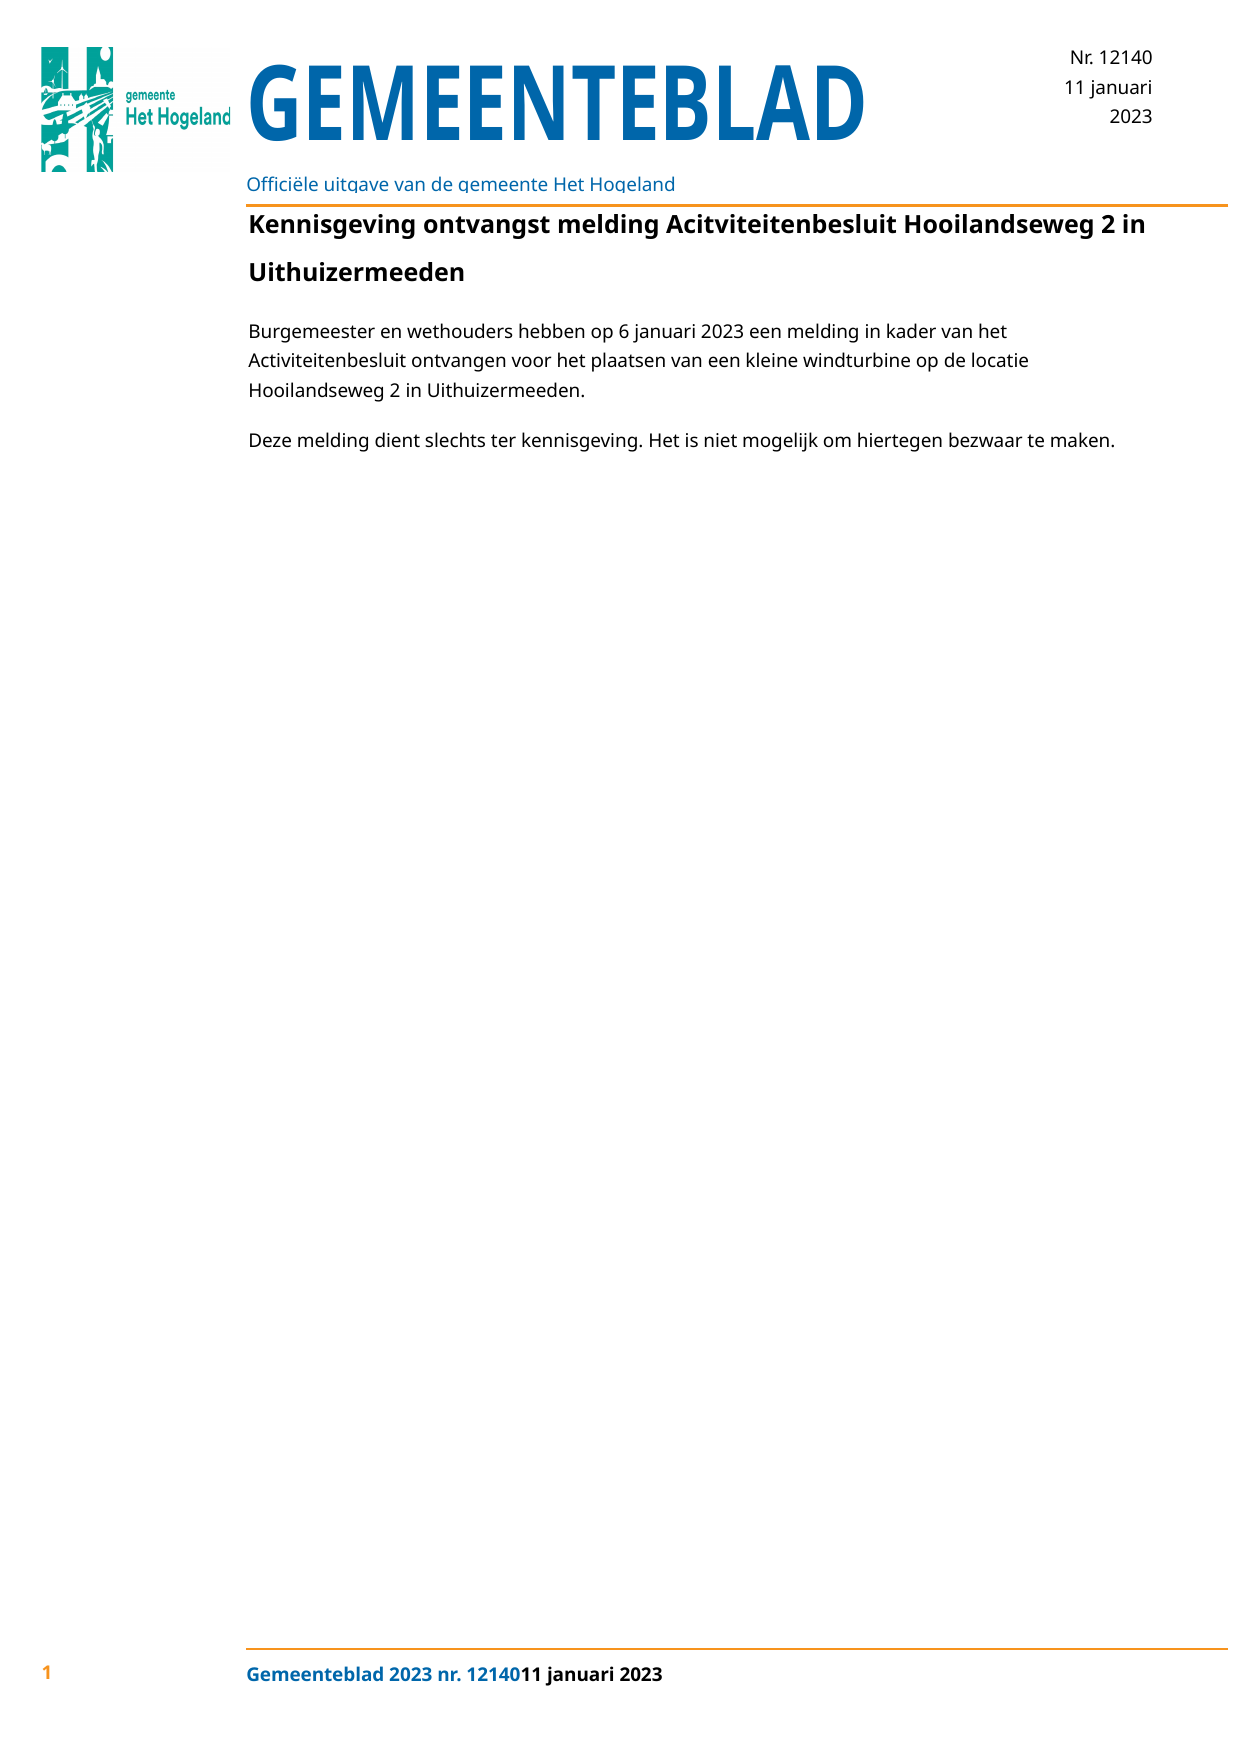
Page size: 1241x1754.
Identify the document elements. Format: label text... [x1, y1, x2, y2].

text Deze melding dient slechts ter kennisgeving. Het is niet mogelijk om hiertegen bezwaar te maken. [248, 427, 1152, 453]
text Burgemeester en wethouders hebben op 6 januari 2023 een melding in kader van het Activiteitenbesluit ontvangen voor het plaatsen van een kleine windturbine op de locatie Hooilandseweg 2 in Uithuizermeeden. [248, 318, 1152, 403]
text Kennisgeving ontvangst melding Acitviteitenbesluit Hooilandseweg 2 in Uithuizermeeden [248, 207, 1152, 288]
picture [41, 47, 231, 172]
